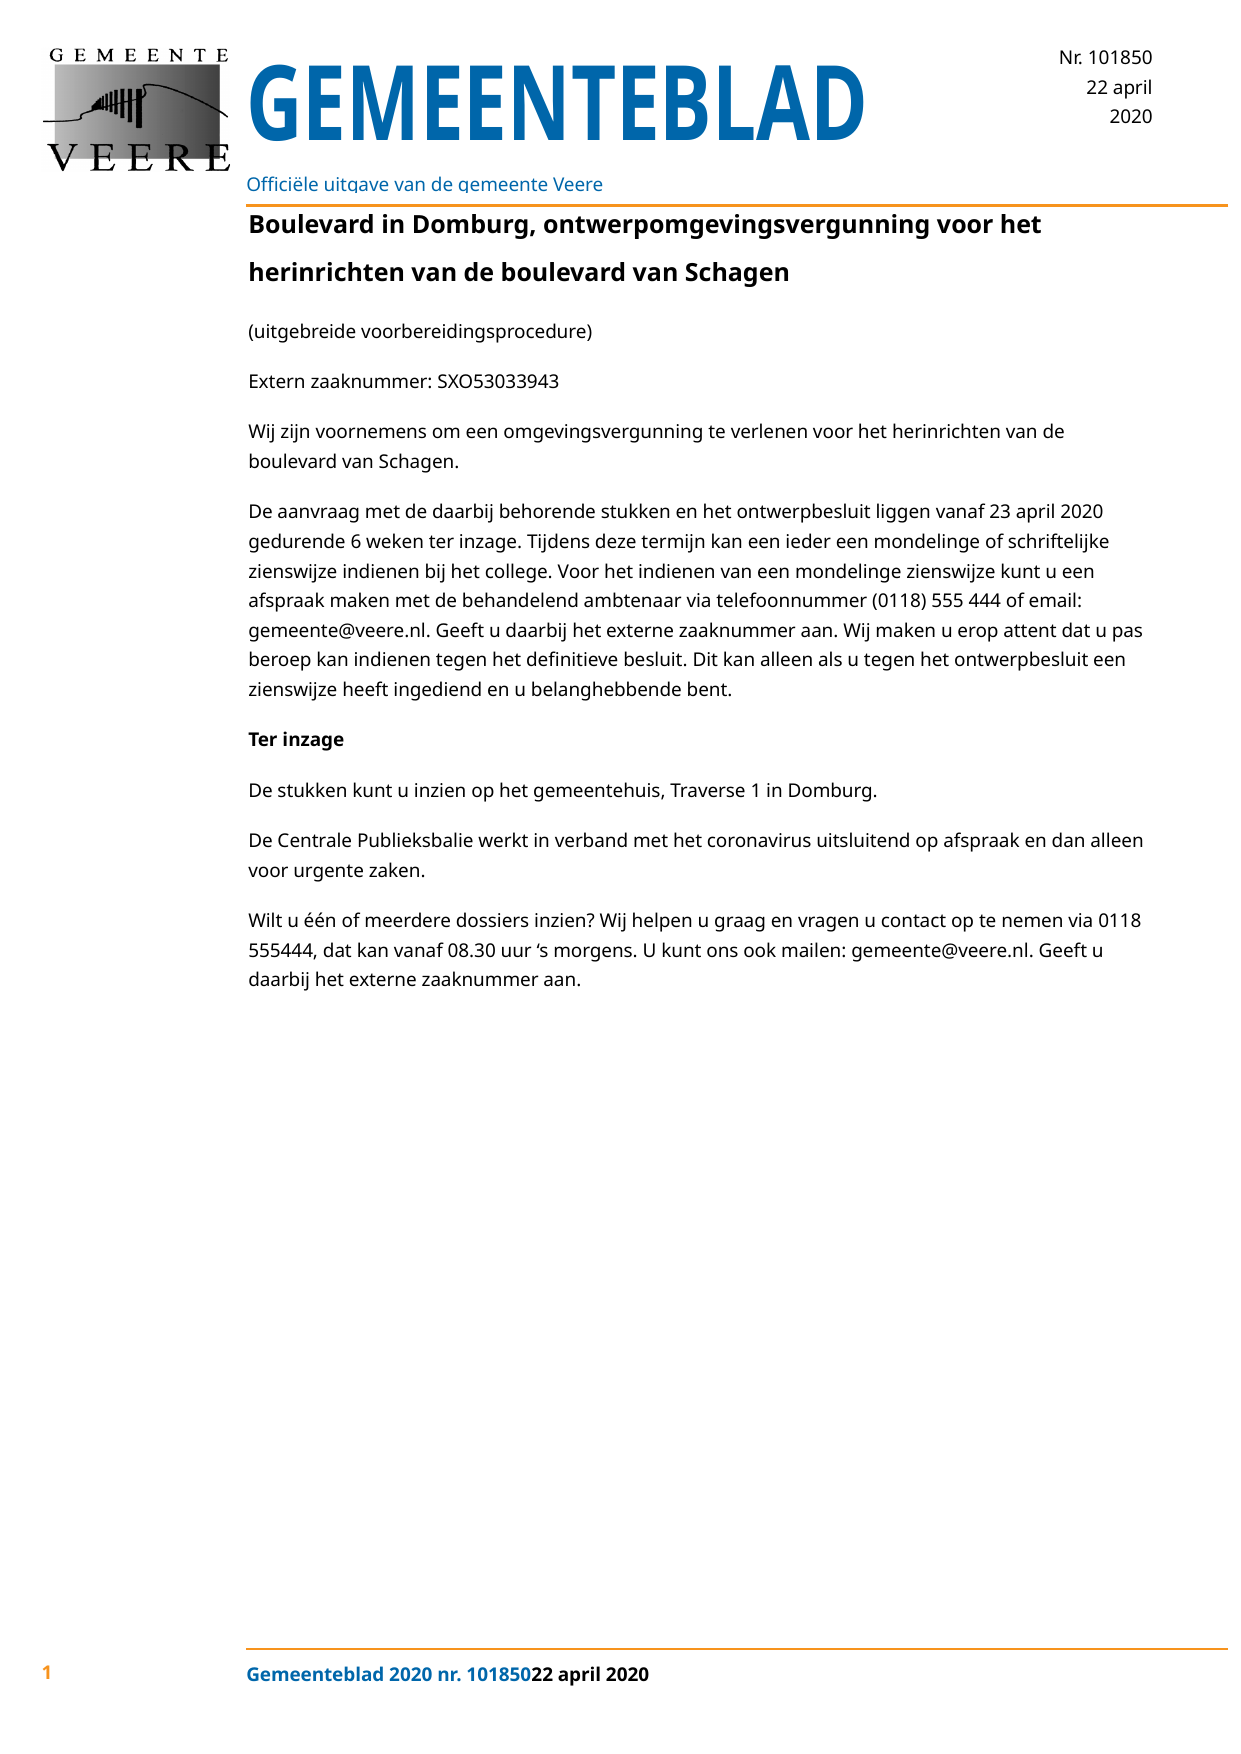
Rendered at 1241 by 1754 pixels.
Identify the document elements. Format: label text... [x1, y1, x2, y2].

text Boulevard in Domburg, ontwerpomgevingsvergunning voor het herinrichten van de boulevard van Schagen [248, 207, 1152, 288]
text De aanvraag met de daarbij behorende stukken en het ontwerpbesluit liggen vanaf 23 april 2020 gedurende 6 weken ter inzage. Tijdens deze termijn kan een ieder een mondelinge of schriftelijke zienswijze indienen bij het college. Voor het indienen van een mondelinge zienswijze kunt u een afspraak maken met de behandelend ambtenaar via telefoonnummer (0118) 555 444 of email: gemeente@veere.nl. Geeft u daarbij het externe zaaknummer aan. Wij maken u erop attent dat u pas beroep kan indienen tegen het definitieve besluit. Dit kan alleen als u tegen het ontwerpbesluit een zienswijze heeft ingediend en u belanghebbende bent. [248, 499, 1152, 702]
text (uitgebreide voorbereidingsprocedure) [248, 318, 1152, 344]
text De stukken kunt u inzien op het gemeentehuis, Traverse 1 in Domburg. [248, 777, 1152, 803]
text Ter inzage [248, 727, 1152, 752]
text De Centrale Publieksbalie werkt in verband met het coronavirus uitsluitend op afspraak en dan alleen voor urgente zaken. [248, 827, 1152, 883]
text Wilt u één of meerdere dossiers inzien? Wij helpen u graag en vragen u contact op te nemen via 0118 555444, dat kan vanaf 08.30 uur ‘s morgens. U kunt ons ook mailen: gemeente@veere.nl. Geeft u daarbij het externe zaaknummer aan. [248, 907, 1152, 992]
text Wij zijn voornemens om een omgevingsvergunning te verlenen voor het herinrichten van de boulevard van Schagen. [248, 419, 1152, 474]
picture [41, 47, 231, 172]
text Extern zaaknummer: SXO53033943 [248, 368, 1152, 394]
